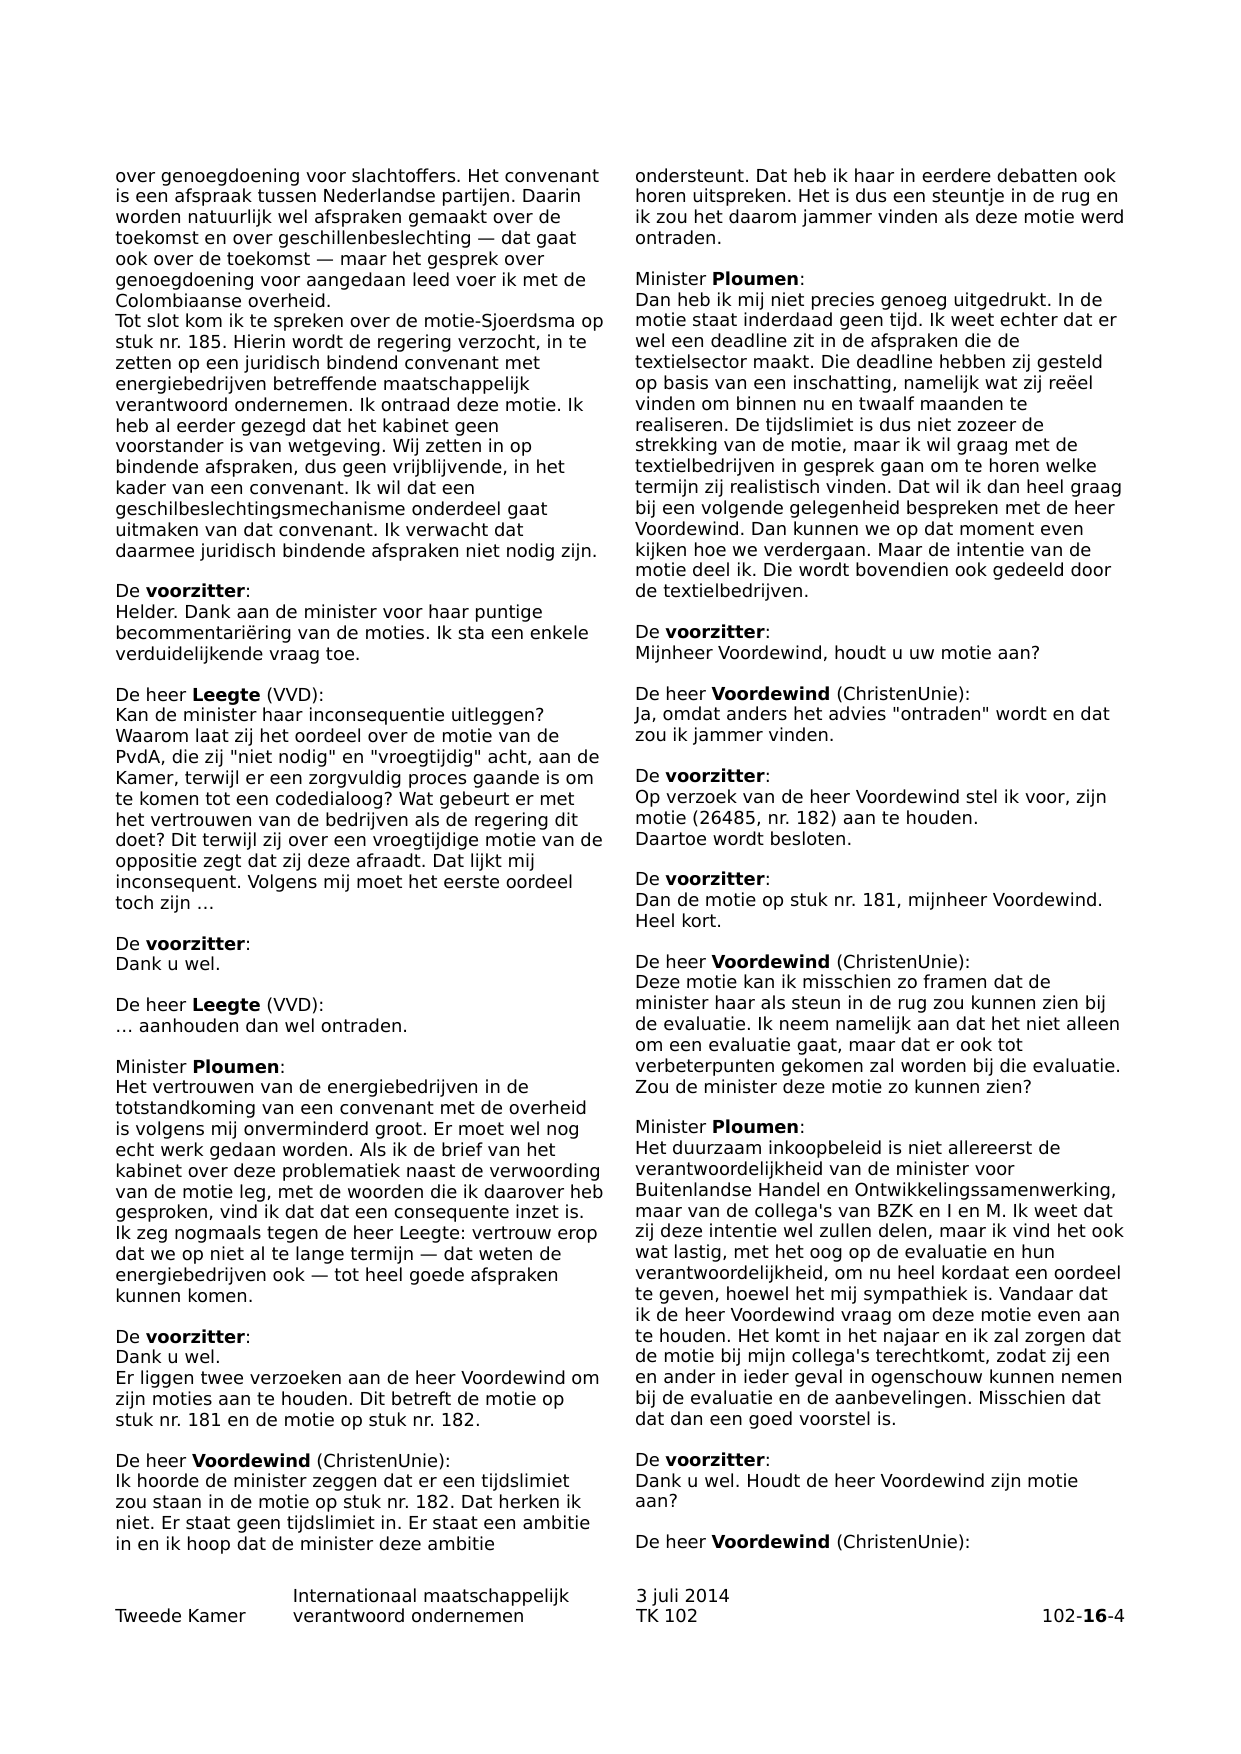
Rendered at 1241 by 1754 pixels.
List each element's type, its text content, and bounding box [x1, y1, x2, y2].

text De heer Voordewind (ChristenUnie): [635, 683, 1125, 704]
text Mijnheer Voordewind, houdt u uw motie aan? [635, 643, 1125, 663]
text Dan heb ik mij niet precies genoeg uitgedrukt. In de motie staat inderdaad geen tijd. Ik weet echter dat er wel een deadline zit in de afspraken die de textielsector maakt. Die deadline hebben zij gesteld op basis van een inschatting, namelijk wat zij reëel vinden om binnen nu en twaalf maanden te realiseren. De tijdslimiet is dus niet zozeer de strekking van de motie, maar ik wil graag met de textielbedrijven in gesprek gaan om te horen welke termijn zij realistisch vinden. Dat wil ik dan heel graag bij een volgende gelegenheid bespreken met de heer Voordewind. Dan kunnen we op dat moment even kijken hoe we verdergaan. Maar de intentie van de motie deel ik. Die wordt bovendien ook gedeeld door de textielbedrijven. [635, 289, 1125, 602]
text De heer Voordewind (ChristenUnie): [635, 951, 1125, 972]
text Het vertrouwen van de energiebedrijven in de totstandkoming van een convenant met de overheid is volgens mij onverminderd groot. Er moet wel nog echt werk gedaan worden. Als ik de brief van het kabinet over deze problematiek naast de verwoording van de motie leg, met de woorden die ik daarover heb gesproken, vind ik dat dat een consequente inzet is. Ik zeg nogmaals tegen de heer Leegte: vertrouw erop dat we op niet al te lange termijn — dat weten de energiebedrijven ook — tot heel goede afspraken kunnen komen. [115, 1077, 605, 1306]
text De heer Leegte (VVD): [115, 995, 605, 1016]
text De voorzitter: [635, 1449, 1125, 1470]
text Dan de motie op stuk nr. 181, mijnheer Voordewind. Heel kort. [635, 890, 1125, 931]
text Er liggen twee verzoeken aan de heer Voordewind om zijn moties aan te houden. Dit betreft de motie op stuk nr. 181 en de motie op stuk nr. 182. [115, 1368, 605, 1431]
text Dank u wel. [115, 954, 605, 975]
text De voorzitter: [635, 869, 1125, 890]
text Minister Ploumen: [115, 1057, 605, 1077]
text Tot slot kom ik te spreken over de motie-Sjoerdsma op stuk nr. 185. Hierin wordt de regering verzocht, in te zetten op een juridisch bindend convenant met energiebedrijven betreffende maatschappelijk verantwoord ondernemen. Ik ontraad deze motie. Ik heb al eerder gezegd dat het kabinet geen voorstander is van wetgeving. Wij zetten in op bindende afspraken, dus geen vrijblijvende, in het kader van een convenant. Ik wil dat een geschilbeslechtingsmechanisme onderdeel gaat uitmaken van dat convenant. Ik verwacht dat daarmee juridisch bindende afspraken niet nodig zijn. [115, 311, 605, 561]
text Deze motie kan ik misschien zo framen dat de minister haar als steun in de rug zou kunnen zien bij de evaluatie. Ik neem namelijk aan dat het niet alleen om een evaluatie gaat, maar dat er ook tot verbeterpunten gekomen zal worden bij die evaluatie. Zou de minister deze motie zo kunnen zien? [635, 972, 1125, 1097]
text De voorzitter: [635, 622, 1125, 643]
text De voorzitter: [635, 766, 1125, 787]
text over genoegdoening voor slachtoffers. Het convenant is een afspraak tussen Nederlandse partijen. Daarin worden natuurlijk wel afspraken gemaakt over de toekomst en over geschillenbeslechting — dat gaat ook over de toekomst — maar het gesprek over genoegdoening voor aangedaan leed voer ik met de Colombiaanse overheid. [115, 165, 605, 311]
text Kan de minister haar inconsequentie uitleggen? Waarom laat zij het oordeel over de motie van de PvdA, die zij "niet nodig" en "vroegtijdig" acht, aan de Kamer, terwijl er een zorgvuldig proces gaande is om te komen tot een codedialoog? Wat gebeurt er met het vertrouwen van de bedrijven als de regering dit doet? Dit terwijl zij over een vroegtijdige motie van de oppositie zegt dat zij deze afraadt. Dat lijkt mij inconsequent. Volgens mij moet het eerste oordeel toch zijn … [115, 705, 605, 913]
text De voorzitter: [115, 1326, 605, 1347]
text Dank u wel. [115, 1347, 605, 1368]
text Minister Ploumen: [635, 269, 1125, 289]
text De heer Voordewind (ChristenUnie): [635, 1532, 1125, 1553]
text Daartoe wordt besloten. [635, 828, 1125, 849]
text De heer Voordewind (ChristenUnie): [115, 1451, 605, 1471]
text Dank u wel. Houdt de heer Voordewind zijn motie aan? [635, 1470, 1125, 1512]
text Helder. Dank aan de minister voor haar puntige becommentariëring van de moties. Ik sta een enkele verduidelijkende vraag toe. [115, 602, 605, 664]
text Op verzoek van de heer Voordewind stel ik voor, zijn motie (26485, nr. 182) aan te houden. [635, 787, 1125, 828]
text Het duurzaam inkoopbeleid is niet allereerst de verantwoordelijkheid van de minister voor Buitenlandse Handel en Ontwikkelingssamenwerking, maar van de collega's van BZK en I en M. Ik weet dat zij deze intentie wel zullen delen, maar ik vind het ook wat lastig, met het oog op de evaluatie en hun verantwoordelijkheid, om nu heel kordaat een oordeel te geven, hoewel het mij sympathiek is. Vandaar dat ik de heer Voordewind vraag om deze motie even aan te houden. Het komt in het najaar en ik zal zorgen dat de motie bij mijn collega's terechtkomt, zodat zij een en ander in ieder geval in ogenschouw kunnen nemen bij de evaluatie en de aanbevelingen. Misschien dat dat dan een goed voorstel is. [635, 1138, 1125, 1429]
text De heer Leegte (VVD): [115, 684, 605, 705]
text De voorzitter: [115, 933, 605, 954]
text Ik hoorde de minister zeggen dat er een tijdslimiet zou staan in de motie op stuk nr. 182. Dat herken ik niet. Er staat geen tijdslimiet in. Er staat een ambitie in en ik hoop dat de minister deze ambitie [115, 1471, 605, 1554]
text ondersteunt. Dat heb ik haar in eerdere debatten ook horen uitspreken. Het is dus een steuntje in de rug en ik zou het daarom jammer vinden als deze motie werd ontraden. [635, 165, 1125, 249]
text Ja, omdat anders het advies "ontraden" wordt en dat zou ik jammer vinden. [635, 704, 1125, 746]
text Minister Ploumen: [635, 1117, 1125, 1138]
text De voorzitter: [115, 581, 605, 602]
text … aanhouden dan wel ontraden. [115, 1016, 605, 1037]
